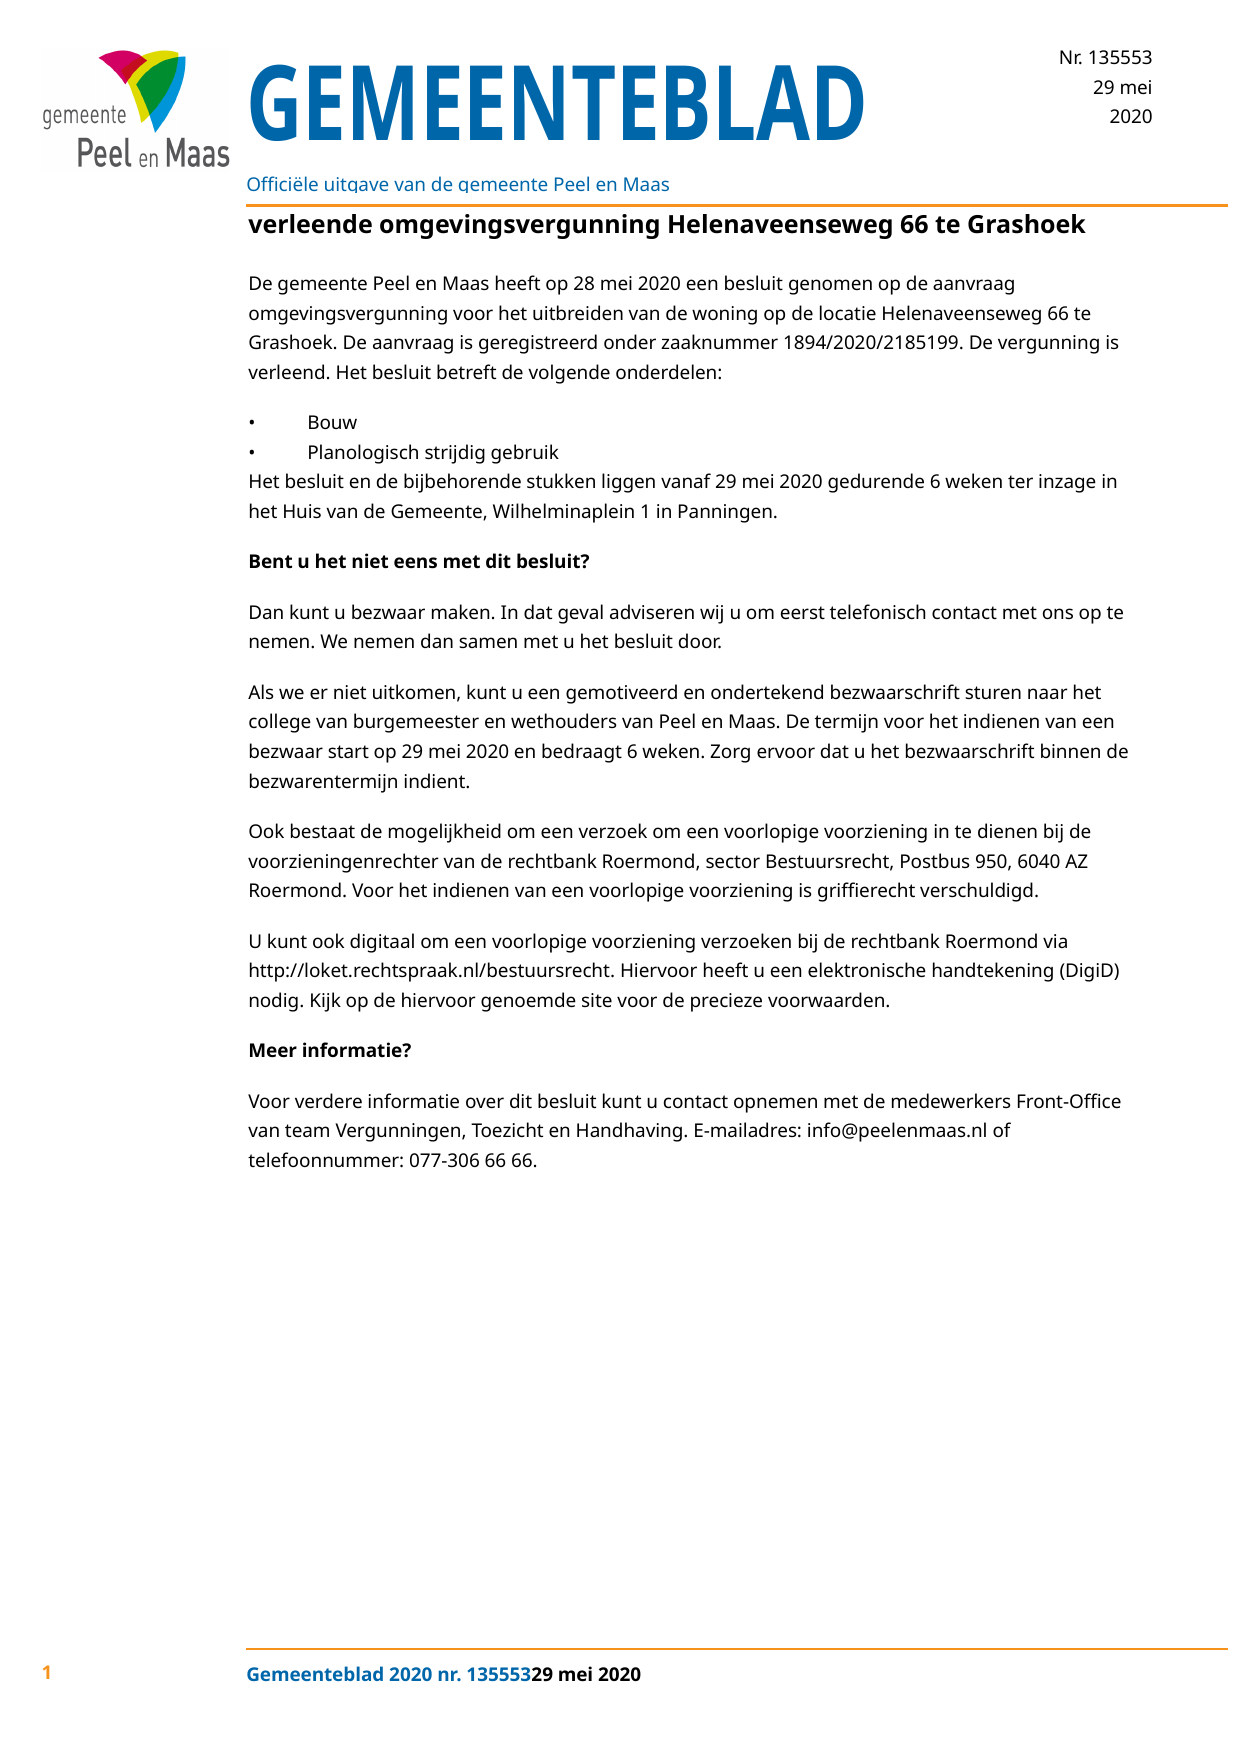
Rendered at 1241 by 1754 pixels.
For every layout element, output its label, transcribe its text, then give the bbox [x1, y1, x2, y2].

text Ook bestaat de mogelijkheid om een verzoek om een voorlopige voorziening in te dienen bij de voorzieningenrechter van de rechtbank Roermond, sector Bestuursrecht, Postbus 950, 6040 AZ Roermond. Voor het indienen van een voorlopige voorziening is griffierecht verschuldigd. [248, 818, 1152, 903]
picture [41, 47, 231, 172]
list Planologisch strijdig gebruik [248, 439, 1152, 465]
text Als we er niet uitkomen, kunt u een gemotiveerd en ondertekend bezwaarschrift sturen naar het college van burgemeester en wethouders van Peel en Maas. De termijn voor het indienen van een bezwaar start op 29 mei 2020 en bedraagt 6 weken. Zorg ervoor dat u het bezwaarschrift binnen de bezwarentermijn indient. [248, 679, 1152, 793]
text Het besluit en de bijbehorende stukken liggen vanaf 29 mei 2020 gedurende 6 weken ter inzage in het Huis van de Gemeente, Wilhelminaplein 1 in Panningen. [248, 469, 1152, 524]
text U kunt ook digitaal om een voorlopige voorziening verzoeken bij de rechtbank Roermond via http://loket.rechtspraak.nl/bestuursrecht. Hiervoor heeft u een elektronische handtekening (DigiD) nodig. Kijk op de hiervoor genoemde site voor de precieze voorwaarden. [248, 928, 1152, 1013]
text Dan kunt u bezwaar maken. In dat geval adviseren wij u om eerst telefonisch contact met ons op te nemen. We nemen dan samen met u het besluit door. [248, 599, 1152, 654]
text Meer informatie? [248, 1037, 1152, 1063]
text De gemeente Peel en Maas heeft op 28 mei 2020 een besluit genomen op de aanvraag omgevingsvergunning voor het uitbreiden van de woning op de locatie Helenaveenseweg 66 te Grashoek. De aanvraag is geregistreerd onder zaaknummer 1894/2020/2185199. De vergunning is verleend. Het besluit betreft de volgende onderdelen: [248, 270, 1152, 385]
text Voor verdere informatie over dit besluit kunt u contact opnemen met de medewerkers Front-Office van team Vergunningen, Toezicht en Handhaving. E-mailadres: info@peelenmaas.nl of telefoonnummer: 077-306 66 66. [248, 1088, 1152, 1173]
text Bent u het niet eens met dit besluit? [248, 549, 1152, 574]
text verleende omgevingsvergunning Helenaveenseweg 66 te Grashoek [248, 207, 1152, 241]
list Bouw [248, 409, 1152, 435]
